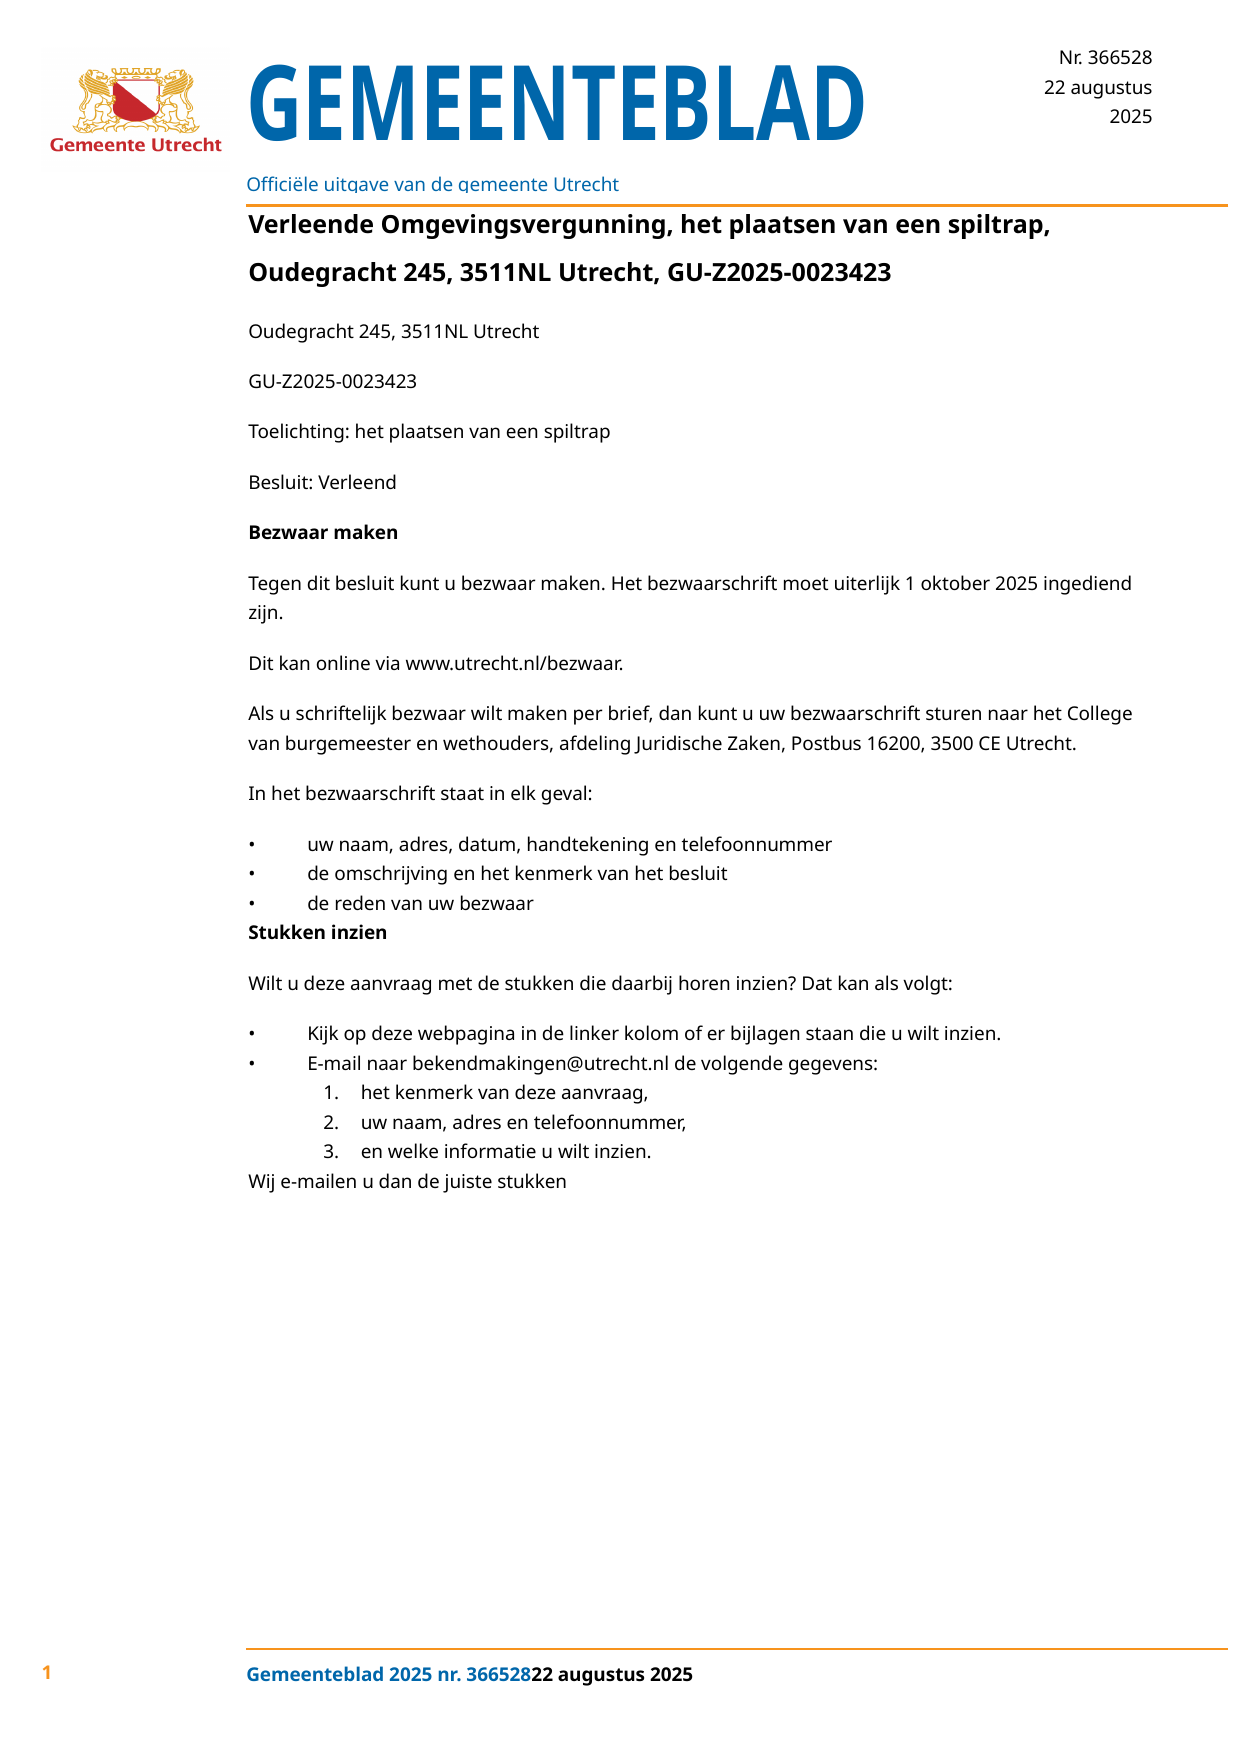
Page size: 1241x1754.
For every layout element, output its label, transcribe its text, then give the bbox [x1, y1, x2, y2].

list de reden van uw bezwaar [248, 890, 1152, 916]
list de omschrijving en het kenmerk van het besluit [248, 860, 1152, 886]
list uw naam, adres, datum, handtekening en telefoonnummer [248, 831, 1152, 857]
text Stukken inzien [248, 919, 1152, 945]
text Besluit: Verleend [248, 469, 1152, 495]
text Verleende Omgevingsvergunning, het plaatsen van een spiltrap, Oudegracht 245, 3511NL Utrecht, GU-Z2025-0023423 [248, 207, 1152, 288]
text Wij e-mailen u dan de juiste stukken [248, 1168, 1152, 1194]
text Wilt u deze aanvraag met de stukken die daarbij horen inzien? Dat kan als volgt: [248, 970, 1152, 996]
list Kijk op deze webpagina in de linker kolom of er bijlagen staan die u wilt inzien. [248, 1020, 1152, 1046]
text Als u schriftelijk bezwaar wilt maken per brief, dan kunt u uw bezwaarschrift sturen naar het College van burgemeester en wethouders, afdeling Juridische Zaken, Postbus 16200, 3500 CE Utrecht. [248, 700, 1152, 756]
list het kenmerk van deze aanvraag, [323, 1079, 1152, 1105]
text Toelichting: het plaatsen van een spiltrap [248, 419, 1152, 444]
picture [41, 47, 231, 172]
text Dit kan online via www.utrecht.nl/bezwaar. [248, 650, 1152, 676]
text Oudegracht 245, 3511NL Utrecht [248, 318, 1152, 344]
text Bezwaar maken [248, 519, 1152, 545]
text GU-Z2025-0023423 [248, 368, 1152, 394]
text Tegen dit besluit kunt u bezwaar maken. Het bezwaarschrift moet uiterlijk 1 oktober 2025 ingediend zijn. [248, 570, 1152, 625]
list uw naam, adres en telefoonnummer, [323, 1109, 1152, 1135]
list en welke informatie u wilt inzien. [323, 1139, 1152, 1164]
text In het bezwaarschrift staat in elk geval: [248, 780, 1152, 806]
list E-mail naar bekendmakingen@utrecht.nl de volgende gegevens: [248, 1050, 1152, 1076]
